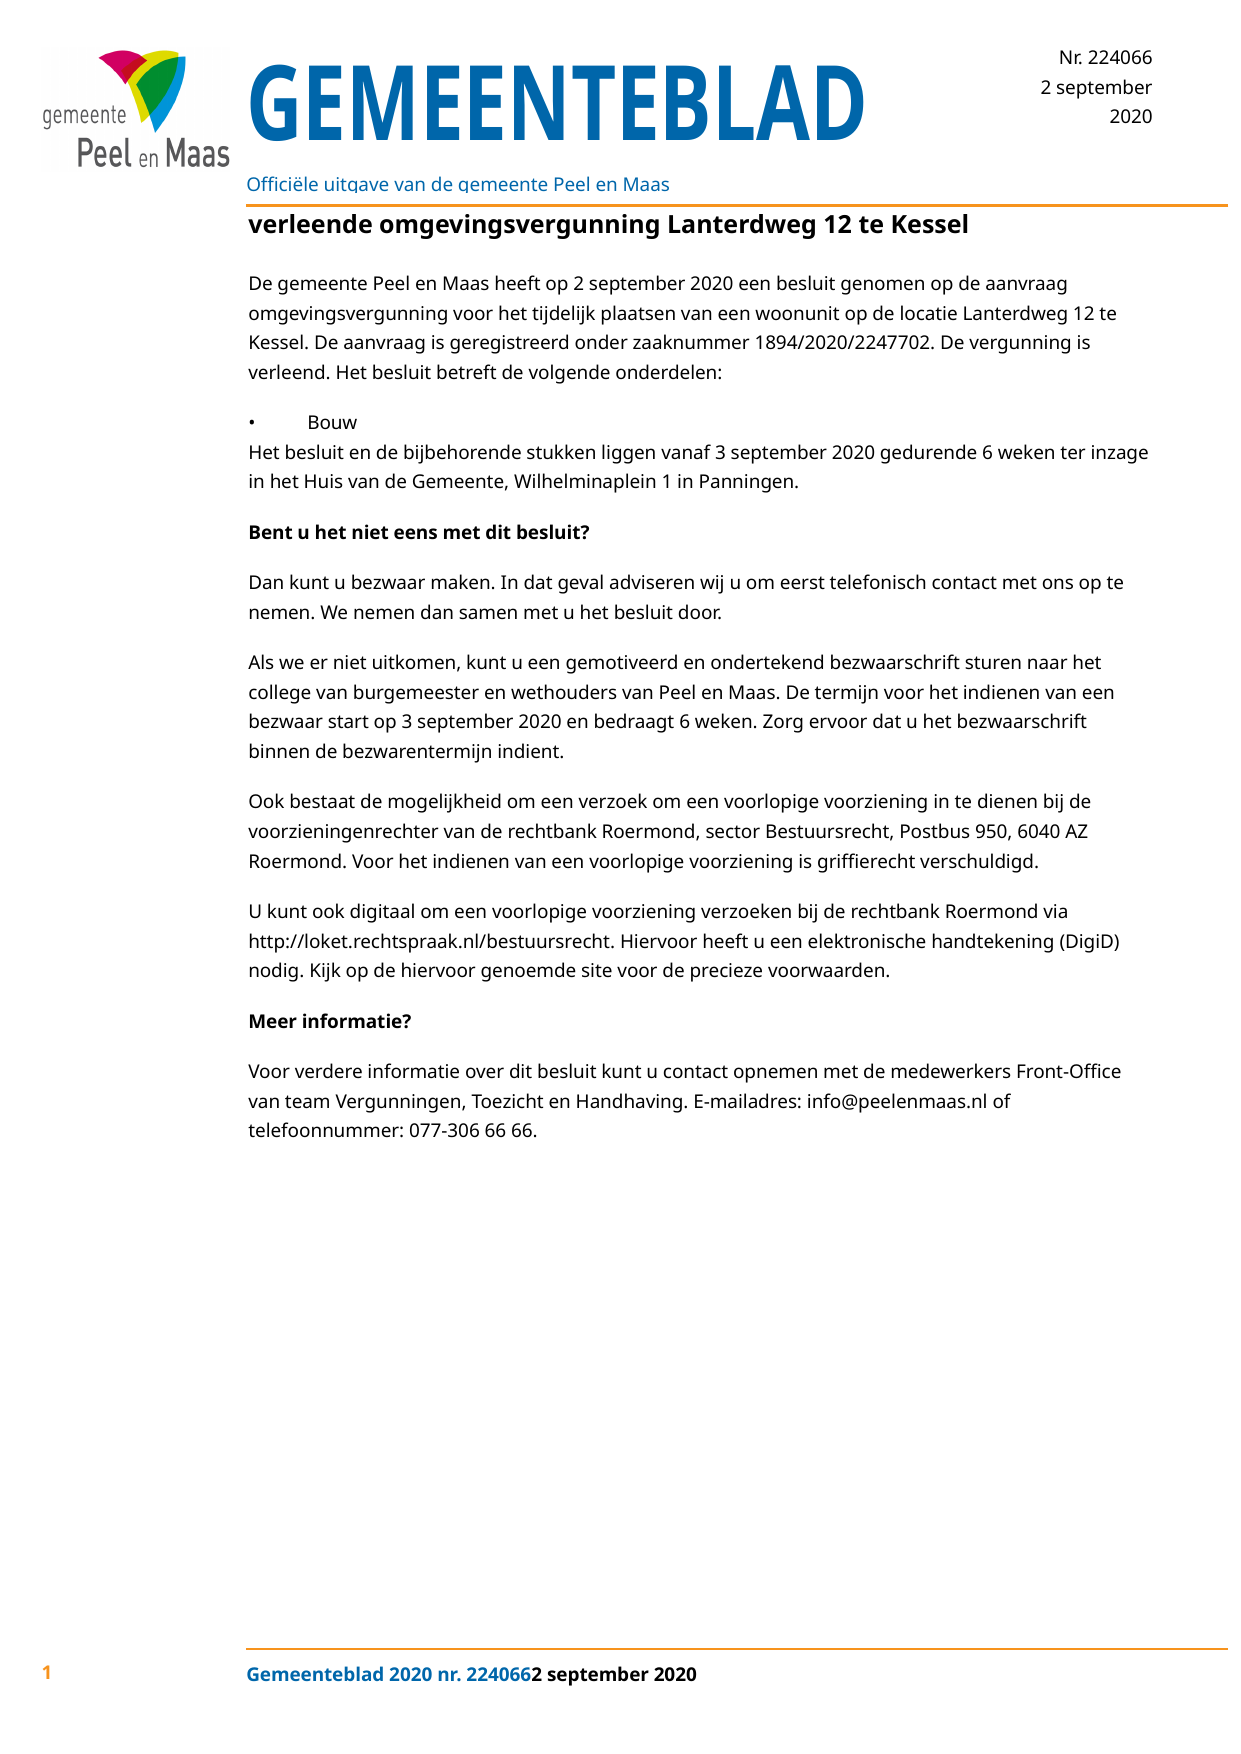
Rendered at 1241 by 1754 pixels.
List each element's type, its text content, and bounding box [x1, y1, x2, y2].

text Dan kunt u bezwaar maken. In dat geval adviseren wij u om eerst telefonisch contact met ons op te nemen. We nemen dan samen met u het besluit door. [248, 569, 1152, 625]
text U kunt ook digitaal om een voorlopige voorziening verzoeken bij de rechtbank Roermond via http://loket.rechtspraak.nl/bestuursrecht. Hiervoor heeft u een elektronische handtekening (DigiD) nodig. Kijk op de hiervoor genoemde site voor de precieze voorwaarden. [248, 898, 1152, 983]
text Als we er niet uitkomen, kunt u een gemotiveerd en ondertekend bezwaarschrift sturen naar het college van burgemeester en wethouders van Peel en Maas. De termijn voor het indienen van een bezwaar start op 3 september 2020 en bedraagt 6 weken. Zorg ervoor dat u het bezwaarschrift binnen de bezwarentermijn indient. [248, 649, 1152, 764]
text Bent u het niet eens met dit besluit? [248, 519, 1152, 545]
text verleende omgevingsvergunning Lanterdweg 12 te Kessel [248, 207, 1152, 241]
text De gemeente Peel en Maas heeft op 2 september 2020 een besluit genomen op de aanvraag omgevingsvergunning voor het tijdelijk plaatsen van een woonunit op de locatie Lanterdweg 12 te Kessel. De aanvraag is geregistreerd onder zaaknummer 1894/2020/2247702. De vergunning is verleend. Het besluit betreft de volgende onderdelen: [248, 270, 1152, 385]
text Meer informatie? [248, 1008, 1152, 1033]
text Het besluit en de bijbehorende stukken liggen vanaf 3 september 2020 gedurende 6 weken ter inzage in het Huis van de Gemeente, Wilhelminaplein 1 in Panningen. [248, 439, 1152, 494]
text Ook bestaat de mogelijkheid om een verzoek om een voorlopige voorziening in te dienen bij de voorzieningenrechter van de rechtbank Roermond, sector Bestuursrecht, Postbus 950, 6040 AZ Roermond. Voor het indienen van een voorlopige voorziening is griffierecht verschuldigd. [248, 789, 1152, 873]
picture [41, 47, 231, 172]
list Bouw [248, 409, 1152, 435]
text Voor verdere informatie over dit besluit kunt u contact opnemen met de medewerkers Front-Office van team Vergunningen, Toezicht en Handhaving. E-mailadres: info@peelenmaas.nl of telefoonnummer: 077-306 66 66. [248, 1058, 1152, 1143]
